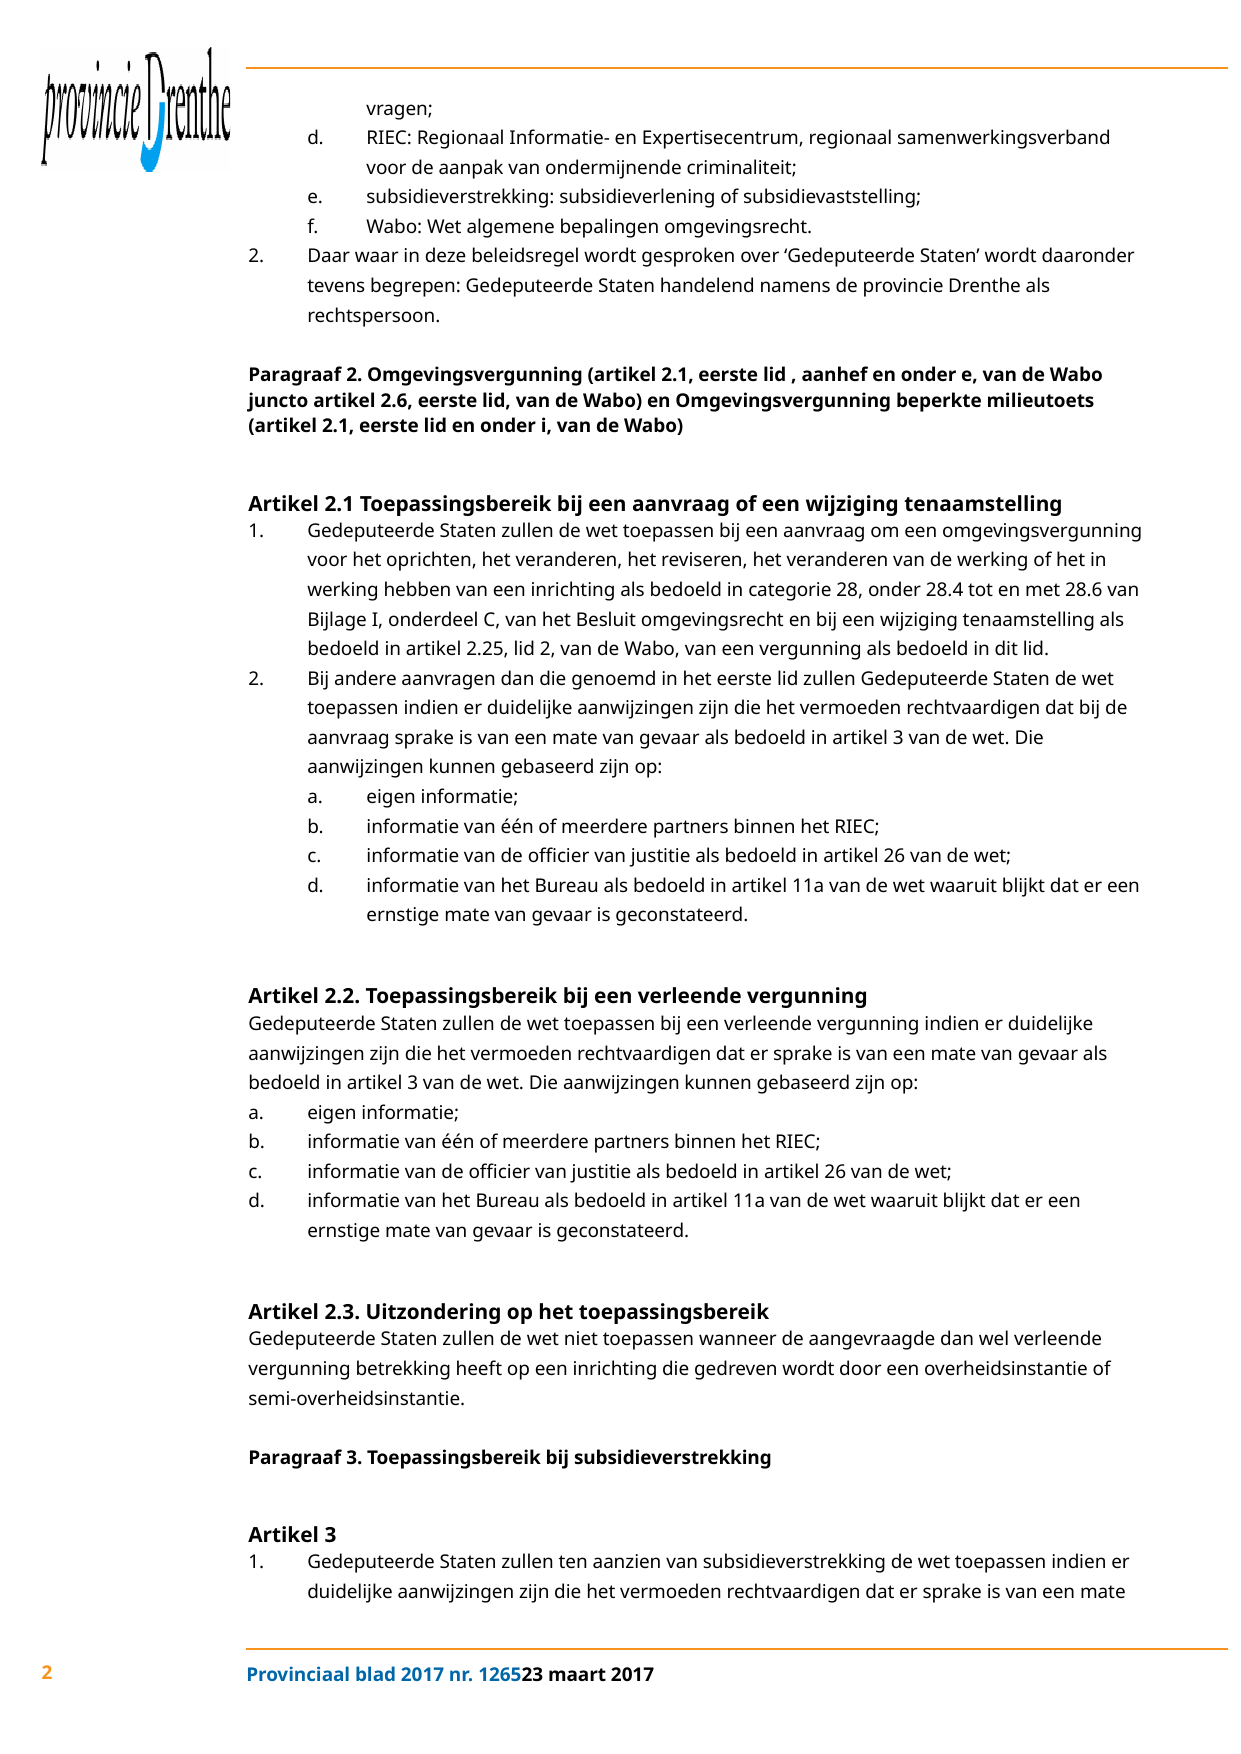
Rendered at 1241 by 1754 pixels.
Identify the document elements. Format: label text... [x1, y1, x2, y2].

text Gedeputeerde Staten zullen de wet toepassen bij een verleende vergunning indien er duidelijke aanwijzingen zijn die het vermoeden rechtvaardigen dat er sprake is van een mate van gevaar als bedoeld in artikel 3 van de wet. Die aanwijzingen kunnen gebaseerd zijn op: [248, 1010, 1152, 1095]
list Bij andere aanvragen dan die genoemd in het eerste lid zullen Gedeputeerde Staten de wet toepassen indien er duidelijke aanwijzingen zijn die het vermoeden rechtvaardigen dat bij de aanvraag sprake is van een mate van gevaar als bedoeld in artikel 3 van de wet. Die aanwijzingen kunnen gebaseerd zijn op: [248, 665, 1152, 779]
text Artikel 2.1 Toepassingsbereik bij een aanvraag of een wijziging tenaamstelling [248, 489, 1152, 517]
text Paragraaf 2. Omgevingsvergunning (artikel 2.1, eerste lid , aanhef en onder e, van de Wabo juncto artikel 2.6, eerste lid, van de Wabo) en Omgevingsvergunning beperkte milieutoets (artikel 2.1, eerste lid en onder i, van de Wabo) [248, 361, 1152, 438]
list informatie van de officier van justitie als bedoeld in artikel 26 van de wet; [307, 842, 1152, 868]
list informatie van het Bureau als bedoeld in artikel 11a van de wet waaruit blijkt dat er een ernstige mate van gevaar is geconstateerd. [248, 1188, 1152, 1243]
list Wabo: Wet algemene bepalingen omgevingsrecht. [307, 213, 1152, 239]
list informatie van de officier van justitie als bedoeld in artikel 26 van de wet; [248, 1158, 1152, 1184]
list subsidieverstrekking: subsidieverlening of subsidievaststelling; [307, 183, 1152, 209]
list Daar waar in deze beleidsregel wordt gesproken over ‘Gedeputeerde Staten’ wordt daaronder tevens begrepen: Gedeputeerde Staten handelend namens de provincie Drenthe als rechtspersoon. [248, 243, 1152, 328]
list informatie van het Bureau als bedoeld in artikel 11a van de wet waaruit blijkt dat er een ernstige mate van gevaar is geconstateerd. [307, 872, 1152, 927]
text Paragraaf 3. Toepassingsbereik bij subsidieverstrekking [248, 1444, 1152, 1470]
list eigen informatie; [248, 1099, 1152, 1124]
text Gedeputeerde Staten zullen de wet niet toepassen wanneer de aangevraagde dan wel verleende vergunning betrekking heeft op een inrichting die gedreven wordt door een overheidsinstantie of semi-overheidsinstantie. [248, 1326, 1152, 1411]
list Gedeputeerde Staten zullen ten aanzien van subsidieverstrekking de wet toepassen indien er duidelijke aanwijzingen zijn die het vermoeden rechtvaardigen dat er sprake is van een mate [248, 1548, 1152, 1604]
text Artikel 2.3. Uitzondering op het toepassingsbereik [248, 1297, 1152, 1326]
list eigen informatie; [307, 783, 1152, 809]
list informatie van één of meerdere partners binnen het RIEC; [248, 1128, 1152, 1154]
list RIEC: Regionaal Informatie- en Expertisecentrum, regionaal samenwerkingsverband voor de aanpak van ondermijnende criminaliteit; [307, 124, 1152, 180]
picture [41, 47, 231, 172]
list vragen; [307, 95, 1152, 121]
list informatie van één of meerdere partners binnen het RIEC; [307, 813, 1152, 839]
text Artikel 3 [248, 1520, 1152, 1548]
text Artikel 2.2. Toepassingsbereik bij een verleende vergunning [248, 982, 1152, 1010]
list Gedeputeerde Staten zullen de wet toepassen bij een aanvraag om een omgevingsvergunning voor het oprichten, het veranderen, het reviseren, het veranderen van de werking of het in werking hebben van een inrichting als bedoeld in categorie 28, onder 28.4 tot en met 28.6 van Bijlage I, onderdeel C, van het Besluit omgevingsrecht en bij een wijziging tenaamstelling als bedoeld in artikel 2.25, lid 2, van de Wabo, van een vergunning als bedoeld in dit lid. [248, 517, 1152, 661]
